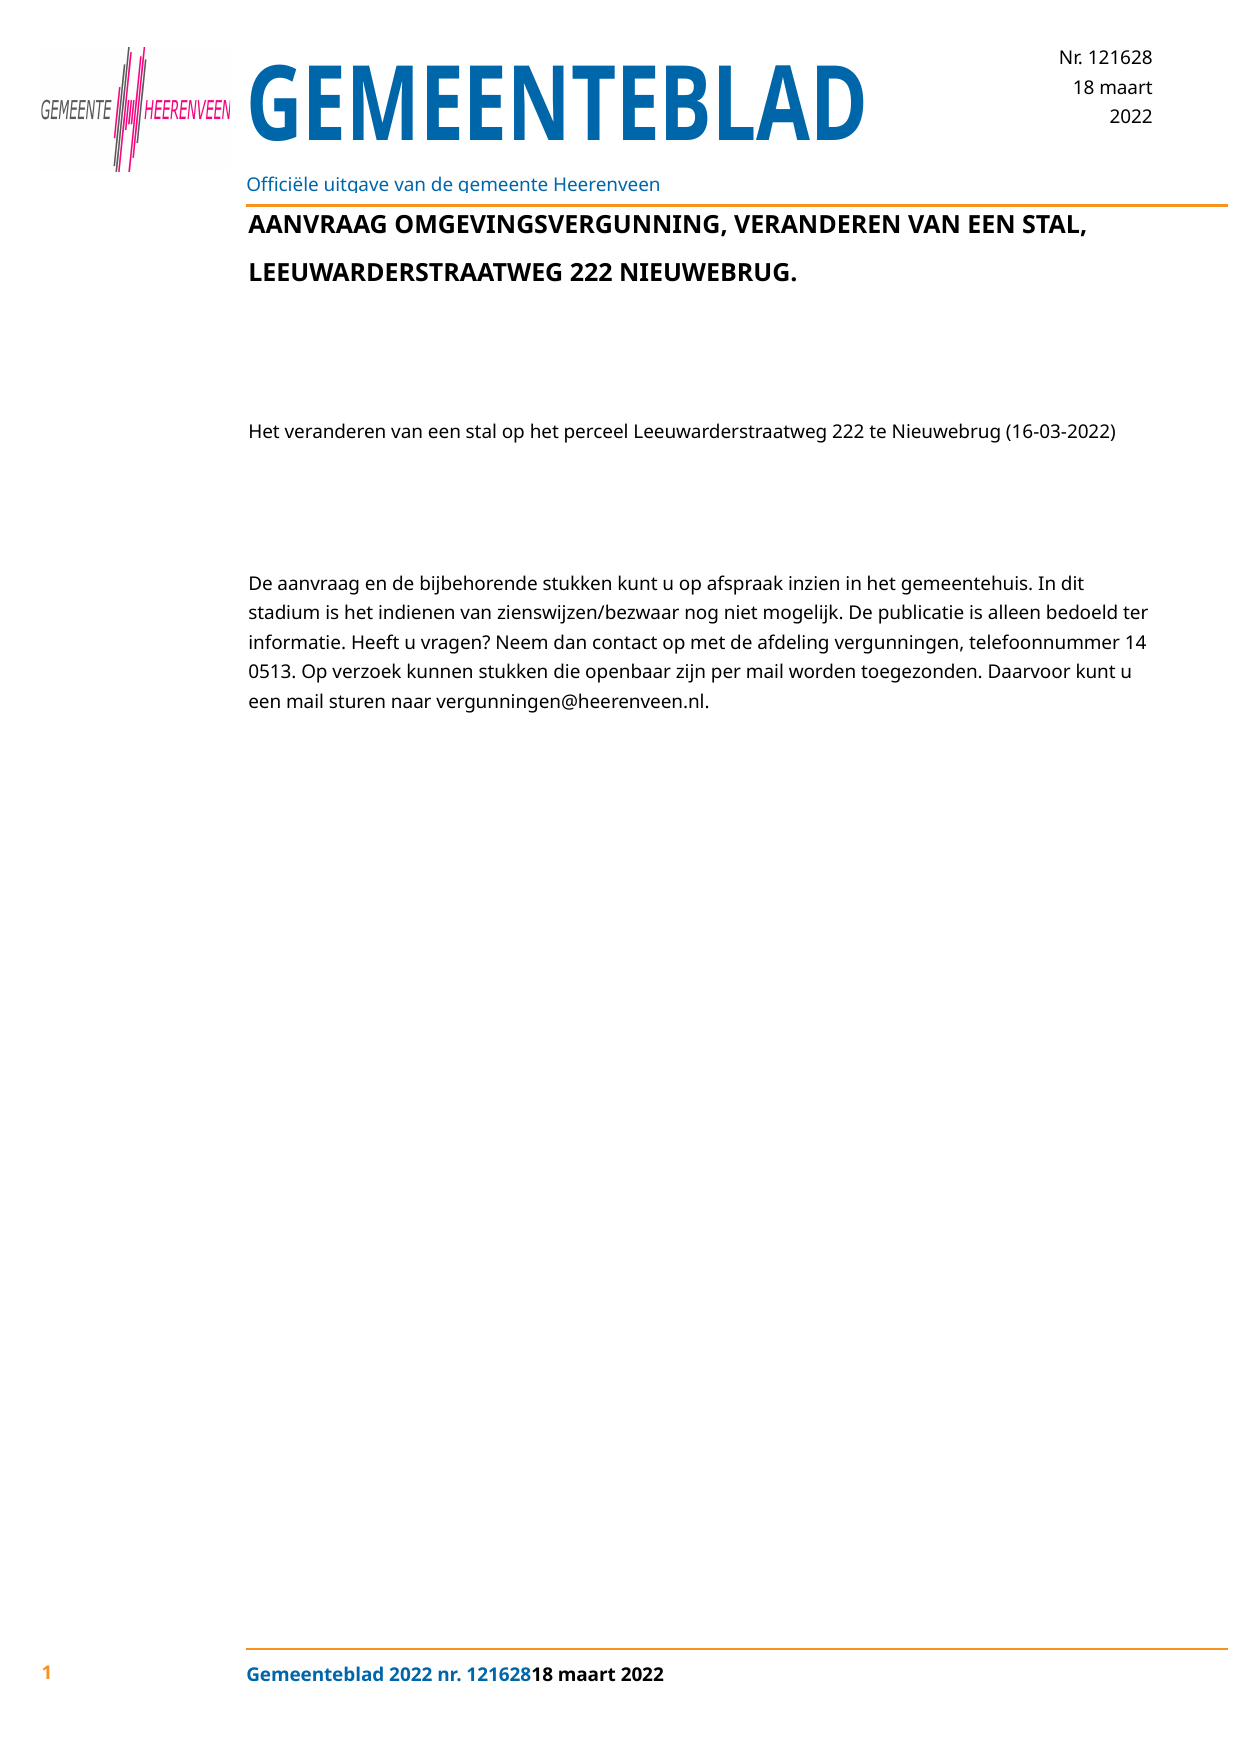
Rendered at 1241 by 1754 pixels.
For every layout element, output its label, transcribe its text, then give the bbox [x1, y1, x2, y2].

text AANVRAAG OMGEVINGSVERGUNNING, VERANDEREN VAN EEN STAL, LEEUWARDERSTRAATWEG 222 NIEUWEBRUG. [248, 207, 1152, 288]
text De aanvraag en de bijbehorende stukken kunt u op afspraak inzien in het gemeentehuis. In dit stadium is het indienen van zienswijzen/bezwaar nog niet mogelijk. De publicatie is alleen bedoeld ter informatie. Heeft u vragen? Neem dan contact op met de afdeling vergunningen, telefoonnummer 14 0513. Op verzoek kunnen stukken die openbaar zijn per mail worden toegezonden. Daarvoor kunt u een mail sturen naar vergunningen@heerenveen.nl. [248, 570, 1152, 714]
picture [41, 47, 231, 172]
text Het veranderen van een stal op het perceel Leeuwarderstraatweg 222 te Nieuwebrug (16-03-2022) [248, 419, 1152, 444]
